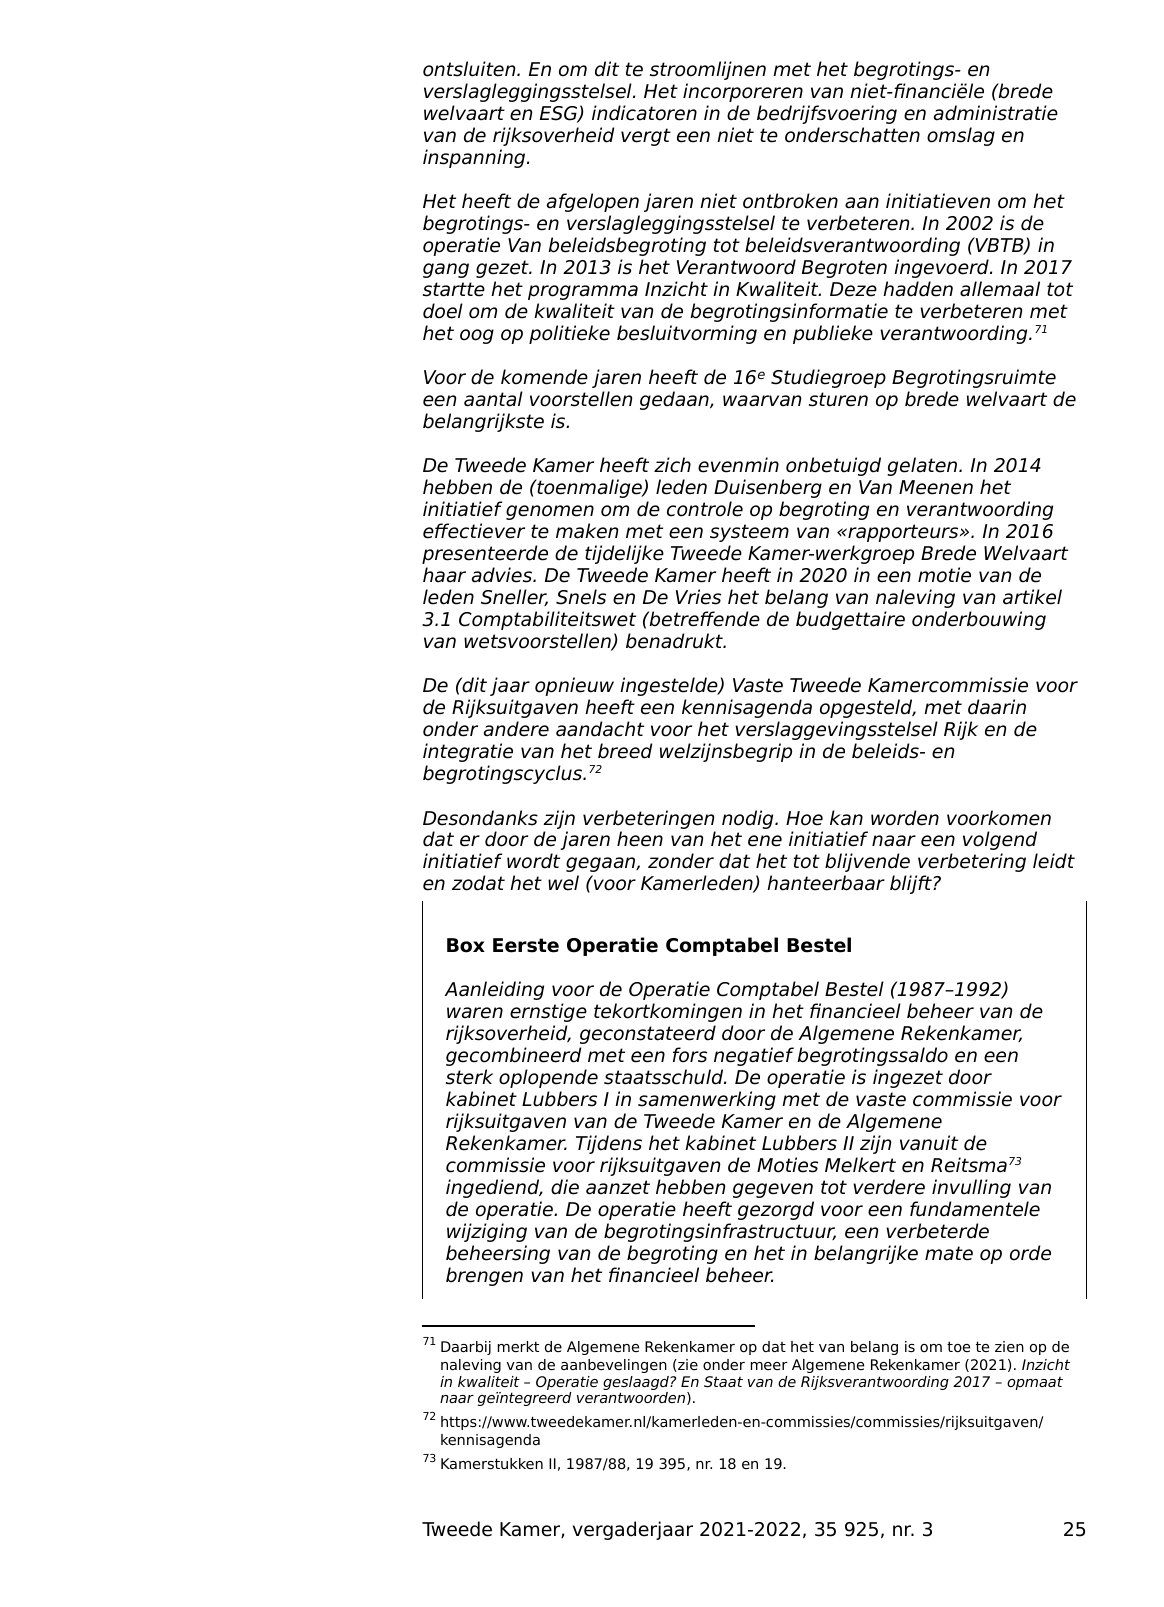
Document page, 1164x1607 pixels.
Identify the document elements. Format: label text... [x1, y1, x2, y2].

text De Tweede Kamer heeft zich evenmin onbetuigd gelaten. In 2014 hebben de (toenmalige) leden Duisenberg en Van Meenen het initiatief genomen om de controle op begroting en verantwoording effectiever te maken met een systeem van «rapporteurs». In 2016 presenteerde de tijdelijke Tweede Kamer-werkgroep Brede Welvaart haar advies. De Tweede Kamer heeft in 2020 in een motie van de leden Sneller, Snels en De Vries het belang van naleving van artikel 3.1 Comptabiliteitswet (betreffende de budgettaire onderbouwing van wetsvoorstellen) benadrukt. [422, 455, 1087, 653]
text ontsluiten. En om dit te stroomlijnen met het begrotings- en verslagleggingsstelsel. Het incorporeren van niet-financiële (brede welvaart en ESG) indicatoren in de bedrijfsvoering en administratie van de rijksoverheid vergt een niet te onderschatten omslag en inspanning. [422, 59, 1087, 169]
table_header Box Eerste Operatie Comptabel Bestel Aanleiding voor de Operatie Comptabel Bestel (1987–1992) waren ernstige tekortkomingen in het financieel beheer van de rijksoverheid, geconstateerd door de Algemene Rekenkamer, gecombineerd met een fors negatief begrotingssaldo en een sterk oplopende staatsschuld. De operatie is ingezet door kabinet Lubbers I in samenwerking met de vaste commissie voor rijksuitgaven van de Tweede Kamer en de Algemene Rekenkamer. Tijdens het kabinet Lubbers II zijn vanuit de commissie voor rijksuitgaven de Moties Melkert en Reitsma ingediend, die aanzet hebben gegeven tot verdere invulling van de operatie. De operatie heeft gezorgd voor een fundamentele wijziging van de begrotingsinfrastructuur, een verbeterde beheersing van de begroting en het in belangrijke mate op orde brengen van het financieel beheer. [423, 901, 1086, 1299]
text Daarbij merkt de Algemene Rekenkamer op dat het van belang is om toe te zien op de naleving van de aanbevelingen (zie onder meer Algemene Rekenkamer (2021). Inzicht in kwaliteit – Operatie geslaagd? En Staat van de Rijksverantwoording 2017 – opmaat naar geïntegreerd verantwoorden). [422, 1335, 1087, 1407]
text Desondanks zijn verbeteringen nodig. Hoe kan worden voorkomen dat er door de jaren heen van het ene initiatief naar een volgend initiatief wordt gegaan, zonder dat het tot blijvende verbetering leidt en zodat het wel (voor Kamerleden) hanteerbaar blijft? [422, 807, 1087, 895]
text https://www.tweedekamer.nl/kamerleden-en-commissies/commissies/rijksuitgaven/kennisagenda [422, 1410, 1087, 1449]
text Voor de komende jaren heeft de 16e Studiegroep Begrotingsruimte een aantal voorstellen gedaan, waarvan sturen op brede welvaart de belangrijkste is. [422, 367, 1087, 433]
text Het heeft de afgelopen jaren niet ontbroken aan initiatieven om het begrotings- en verslagleggingsstelsel te verbeteren. In 2002 is de operatie Van beleidsbegroting tot beleidsverantwoording (VBTB) in gang gezet. In 2013 is het Verantwoord Begroten ingevoerd. In 2017 startte het programma Inzicht in Kwaliteit. Deze hadden allemaal tot doel om de kwaliteit van de begrotingsinformatie te verbeteren met het oog op politieke besluitvorming en publieke verantwoording. [422, 191, 1087, 345]
text De (dit jaar opnieuw ingestelde) Vaste Tweede Kamercommissie voor de Rijksuitgaven heeft een kennisagenda opgesteld, met daarin onder andere aandacht voor het verslaggevingsstelsel Rijk en de integratie van het breed welzijnsbegrip in de beleids- en begrotingscyclus. [422, 675, 1087, 785]
